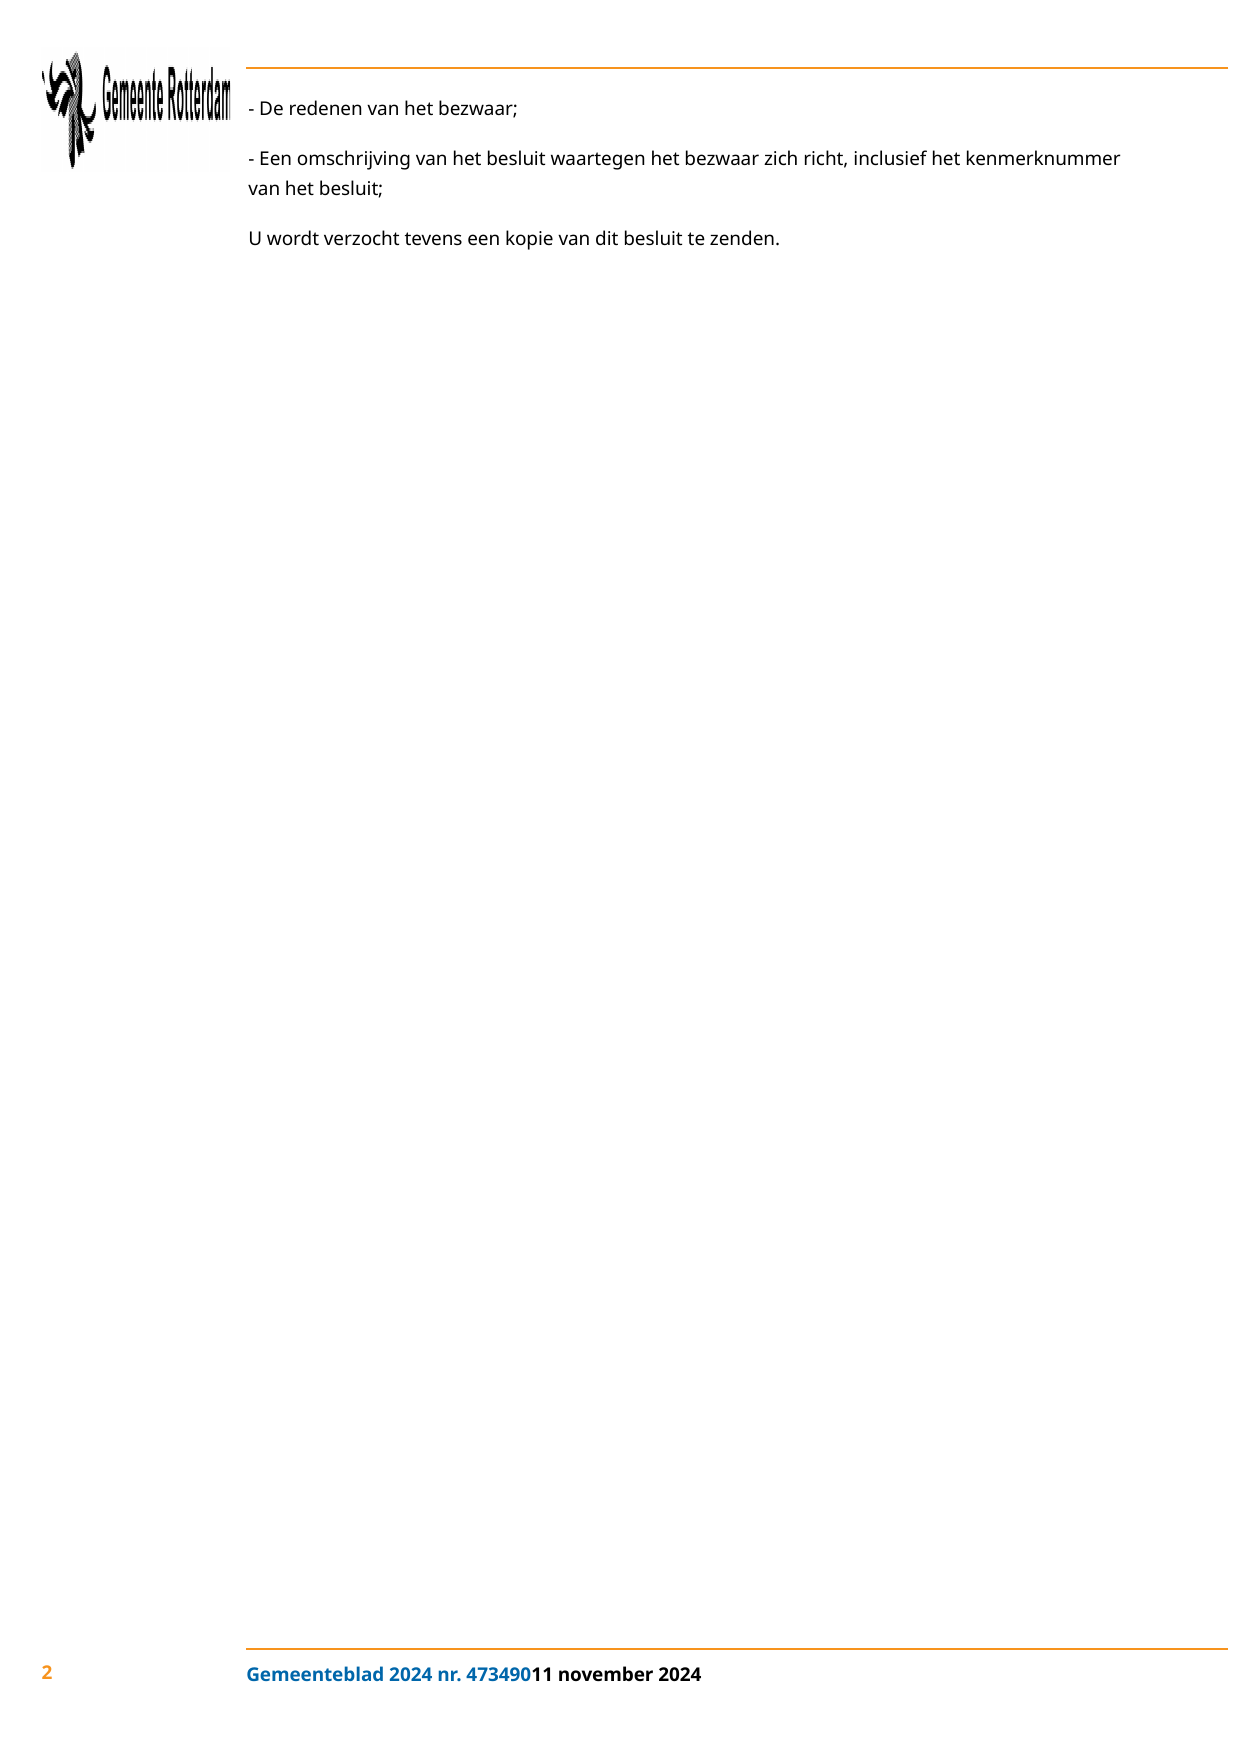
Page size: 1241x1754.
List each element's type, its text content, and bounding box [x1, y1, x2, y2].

text - De redenen van het bezwaar; [248, 95, 1152, 121]
text U wordt verzocht tevens een kopie van dit besluit te zenden. [248, 225, 1152, 251]
text - Een omschrijving van het besluit waartegen het bezwaar zich richt, inclusief het kenmerknummer van het besluit; [248, 145, 1152, 201]
picture [41, 47, 231, 172]
